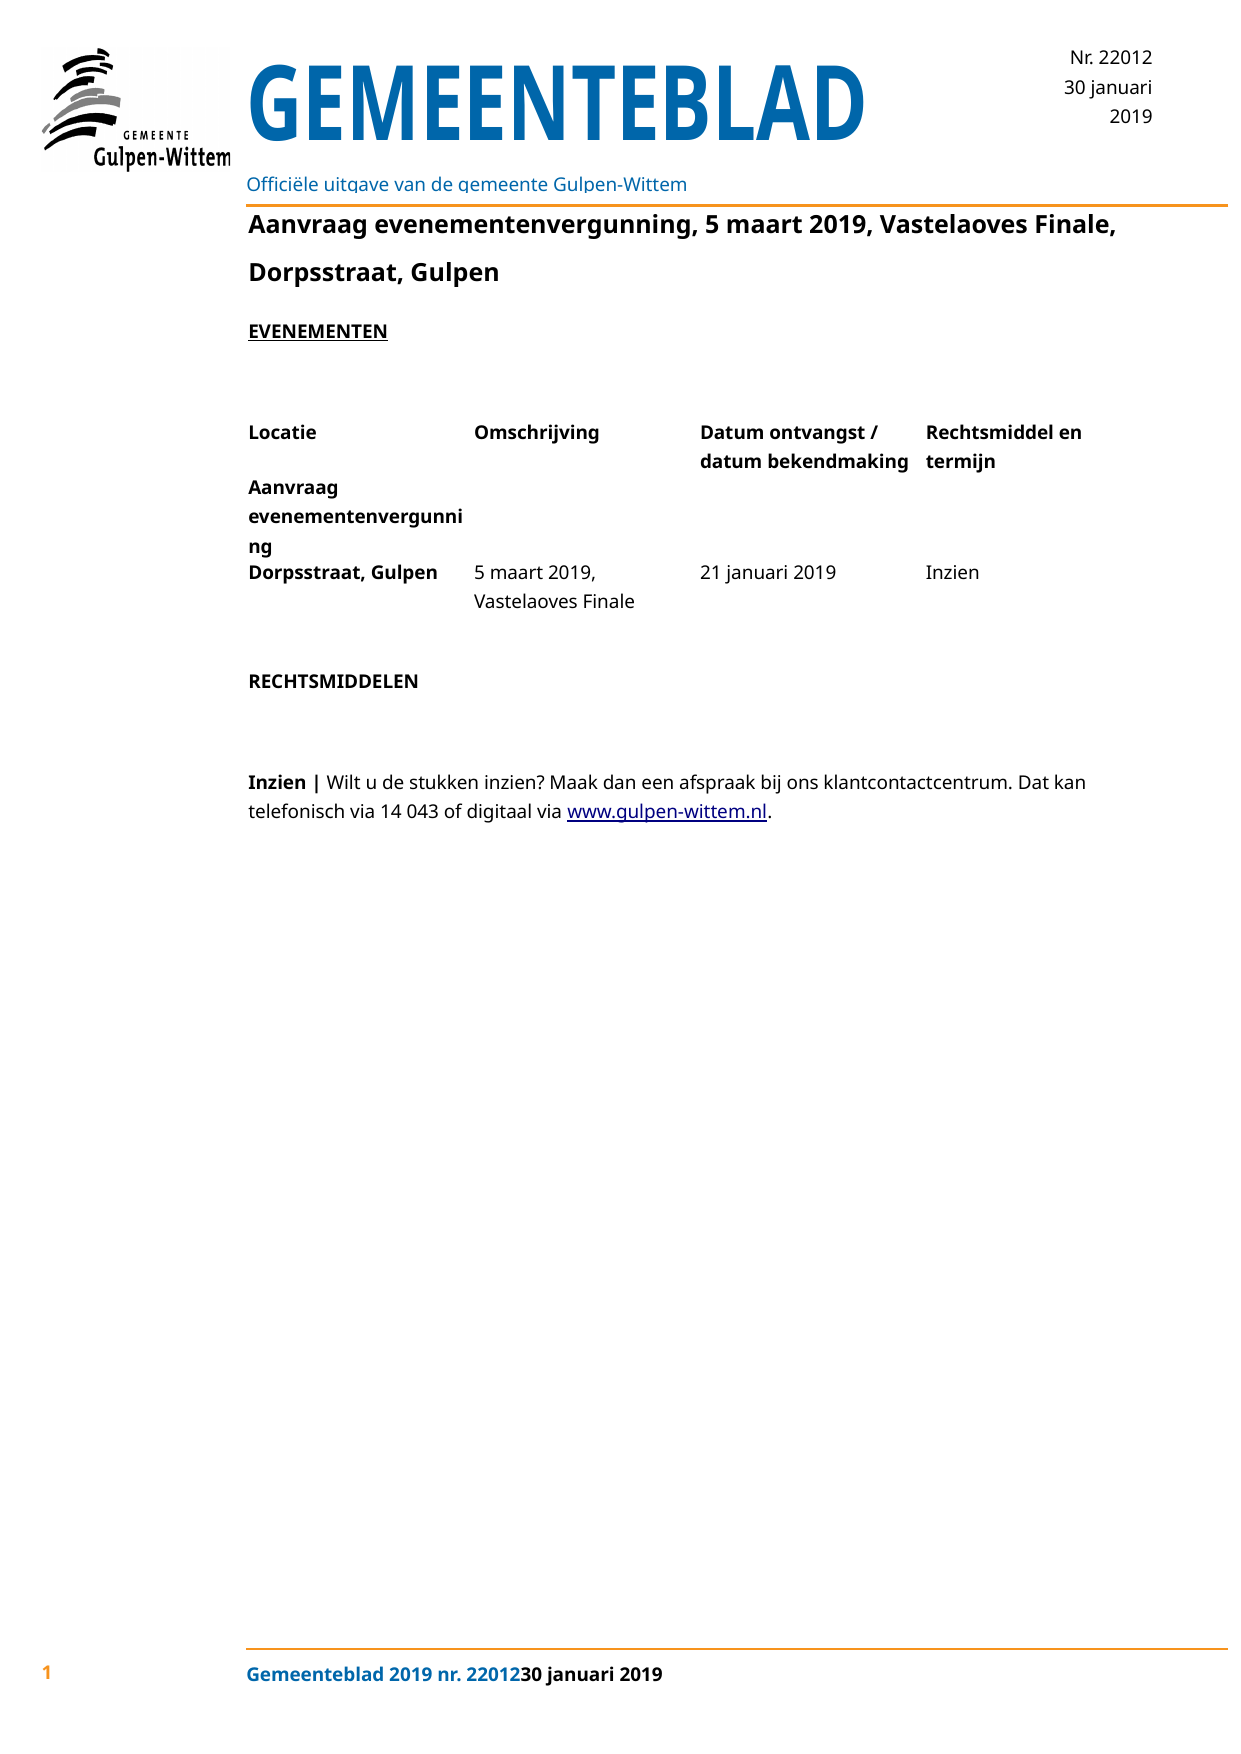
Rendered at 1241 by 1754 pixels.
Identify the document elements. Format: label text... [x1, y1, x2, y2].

table_header Omschrijving [474, 419, 700, 474]
table_cell [926, 474, 1152, 559]
table_cell 5 maart 2019, Vastelaoves Finale [474, 559, 700, 614]
picture [41, 47, 231, 172]
text Inzien | Wilt u de stukken inzien? Maak dan een afspraak bij ons klantcontactcentrum. Dat kan telefonisch via 14 043 of digitaal via www.gulpen-wittem.nl. [248, 769, 1152, 824]
text EVENEMENTEN [248, 318, 1152, 344]
table_cell [700, 474, 926, 559]
table_cell 21 januari 2019 [700, 559, 926, 614]
table_cell Dorpsstraat, Gulpen [248, 559, 474, 614]
text RECHTSMIDDELEN [248, 668, 1152, 694]
table_cell Aanvraag evenementenvergunning [248, 474, 474, 559]
table_cell Inzien [926, 559, 1152, 614]
table_header Rechtsmiddel en termijn [926, 419, 1152, 474]
table_cell [474, 474, 700, 559]
table_header Locatie [248, 419, 474, 474]
table_header Datum ontvangst / datum bekendmaking [700, 419, 926, 474]
text Aanvraag evenementenvergunning, 5 maart 2019, Vastelaoves Finale, Dorpsstraat, Gulpen [248, 207, 1152, 288]
